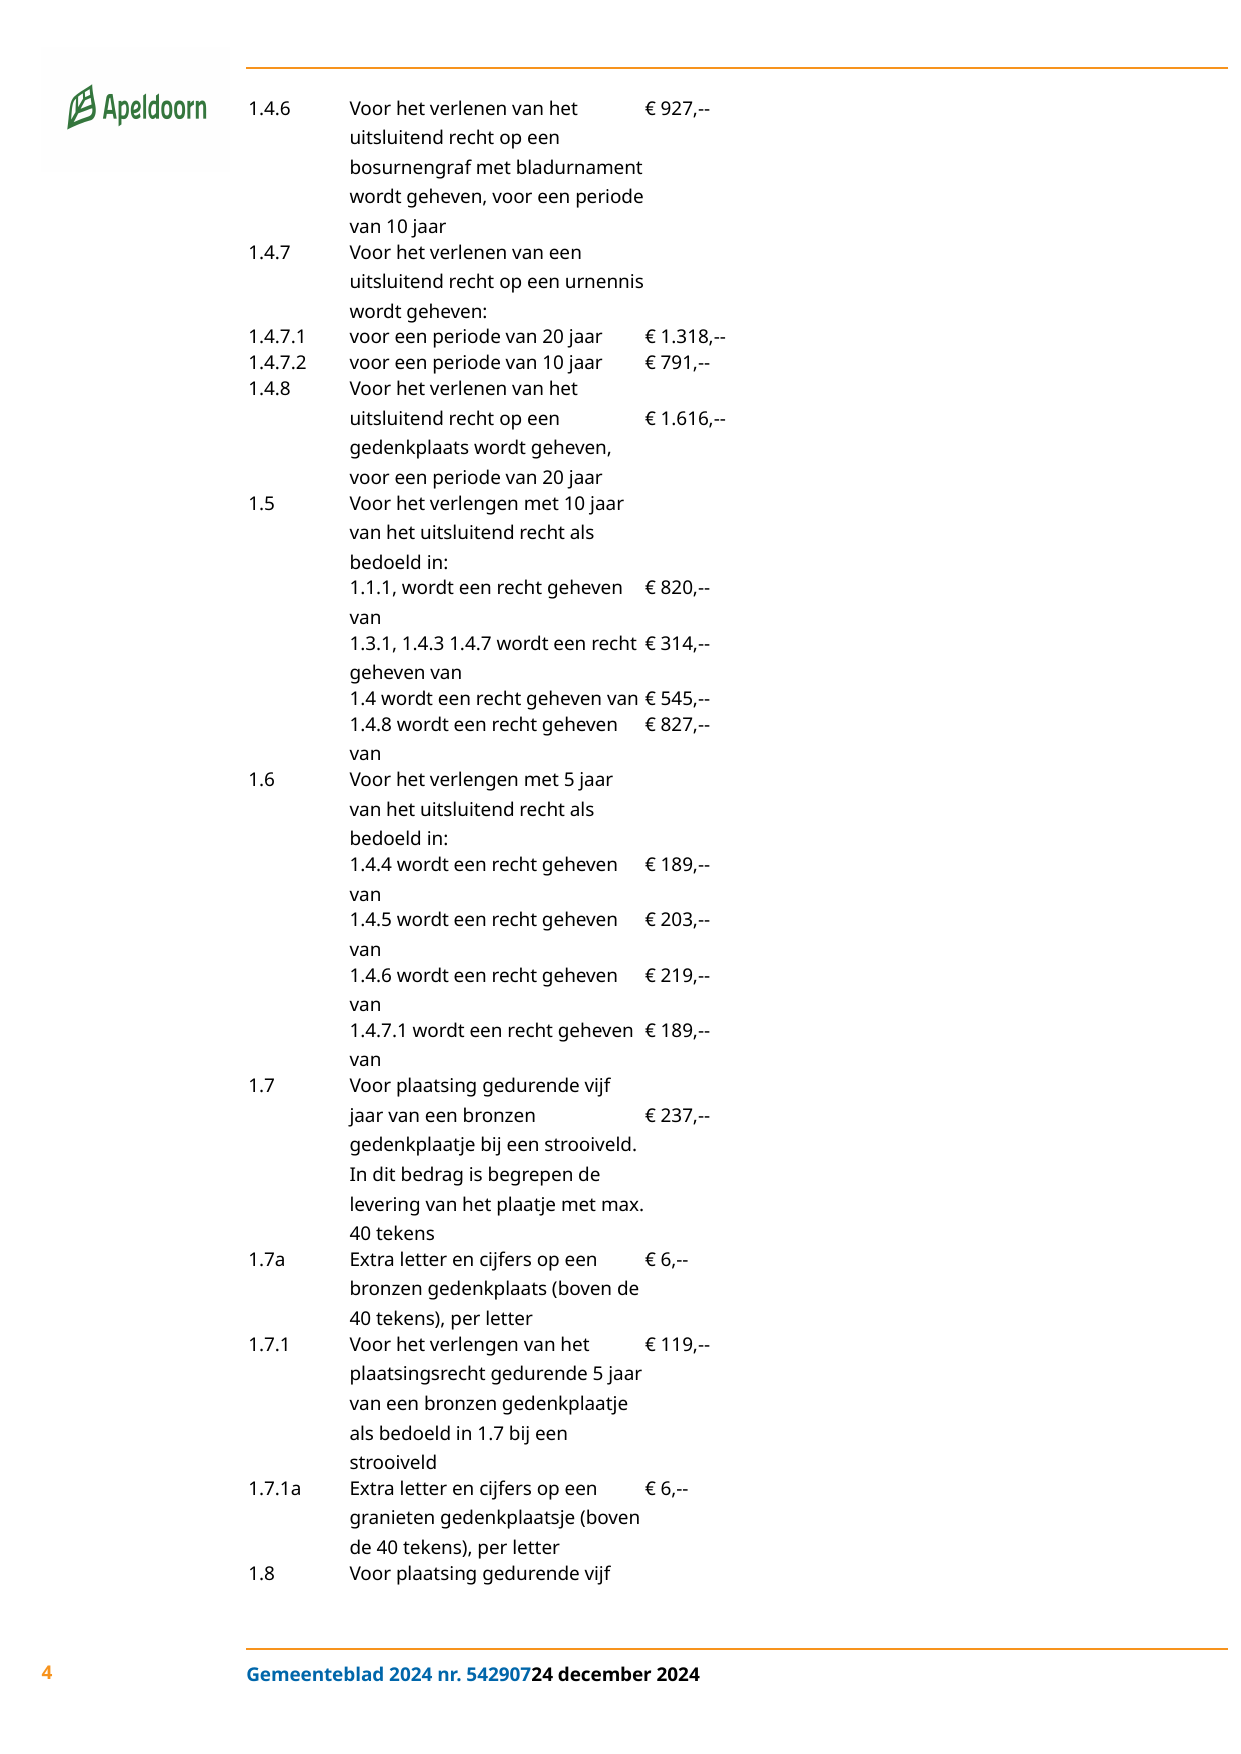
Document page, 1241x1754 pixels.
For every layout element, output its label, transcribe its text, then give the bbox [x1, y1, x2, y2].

table_cell Voor het verlengen van het plaatsingsrecht gedurende 5 jaar van een bronzen gedenkplaatje als bedoeld in 1.7 bij een strooiveld [349, 1331, 645, 1475]
table_cell € 545,-- [645, 685, 847, 711]
table_cell [248, 630, 349, 685]
table_cell 1.4.7.2 [248, 350, 349, 375]
table_cell € 203,-- [645, 906, 847, 962]
table_cell Voor het verlengen met 10 jaar van het uitsluitend recht als bedoeld in: [349, 490, 645, 574]
table_cell voor een periode van 20 jaar [349, 324, 645, 349]
table_cell 1.7 [248, 1073, 349, 1246]
table_cell € 189,-- [645, 1017, 847, 1072]
table_cell Voor het verlengen met 5 jaar van het uitsluitend recht als bedoeld in: [349, 766, 645, 851]
table_cell 1.8 [248, 1560, 349, 1586]
table_cell 1.3.1, 1.4.3 1.4.7 wordt een recht geheven van [349, 630, 645, 685]
table_cell 1.4.6 wordt een recht geheven van [349, 962, 645, 1017]
table_cell [645, 239, 847, 324]
table_cell 1.1.1, wordt een recht geheven van [349, 575, 645, 630]
table_cell [248, 711, 349, 766]
table_cell [248, 1017, 349, 1072]
table_cell [248, 962, 349, 1017]
table_cell € 189,-- [645, 851, 847, 906]
table_cell Voor plaatsing gedurende vijf jaar van een bronzen gedenkplaatje bij een strooiveld. In dit bedrag is begrepen de levering van het plaatje met max. 40 tekens [349, 1073, 645, 1246]
table_cell [248, 575, 349, 630]
table_cell 1.7a [248, 1246, 349, 1331]
table_cell voor een periode van 10 jaar [349, 350, 645, 375]
table_cell € 827,-- [645, 711, 847, 766]
table_cell 1.4.5 wordt een recht geheven van [349, 906, 645, 962]
table_cell € 6,-- [645, 1475, 847, 1560]
table_cell € 6,-- [645, 1246, 847, 1331]
table_cell € 1.318,-- [645, 324, 847, 349]
table_cell 1.4.7.1 wordt een recht geheven van [349, 1017, 645, 1072]
table_cell € 219,-- [645, 962, 847, 1017]
table_cell € 1.616,-- [645, 375, 847, 490]
table_cell Voor het verlenen van een uitsluitend recht op een urnennis wordt geheven: [349, 239, 645, 324]
table_cell 1.4.7.1 [248, 324, 349, 349]
table_cell [645, 1560, 847, 1586]
table_cell 1.4.7 [248, 239, 349, 324]
table_cell [645, 490, 847, 574]
table_cell 1.4 wordt een recht geheven van [349, 685, 645, 711]
table_cell [248, 851, 349, 906]
table_cell 1.4.6 [248, 95, 349, 239]
table_cell [248, 906, 349, 962]
table_cell 1.4.4 wordt een recht geheven van [349, 851, 645, 906]
table_cell € 119,-- [645, 1331, 847, 1475]
table_cell € 927,-- [645, 95, 847, 239]
table_cell [248, 685, 349, 711]
table_cell € 820,-- [645, 575, 847, 630]
table_cell 1.4.8 [248, 375, 349, 490]
table_cell Voor plaatsing gedurende vijf [349, 1560, 645, 1586]
table_cell € 237,-- [645, 1073, 847, 1246]
table_cell 1.5 [248, 490, 349, 574]
table_cell € 791,-- [645, 350, 847, 375]
table_cell € 314,-- [645, 630, 847, 685]
table_cell Extra letter en cijfers op een bronzen gedenkplaats (boven de 40 tekens), per letter [349, 1246, 645, 1331]
table_cell Voor het verlenen van het uitsluitend recht op een bosurnengraf met bladurnament wordt geheven, voor een periode van 10 jaar [349, 95, 645, 239]
table_cell Extra letter en cijfers op een granieten gedenkplaatsje (boven de 40 tekens), per letter [349, 1475, 645, 1560]
table_cell 1.4.8 wordt een recht geheven van [349, 711, 645, 766]
table_cell Voor het verlenen van het uitsluitend recht op een gedenkplaats wordt geheven, voor een periode van 20 jaar [349, 375, 645, 490]
table_cell 1.7.1 [248, 1331, 349, 1475]
picture [41, 47, 231, 172]
table_cell 1.6 [248, 766, 349, 851]
table_cell 1.7.1a [248, 1475, 349, 1560]
table_cell [645, 766, 847, 851]
